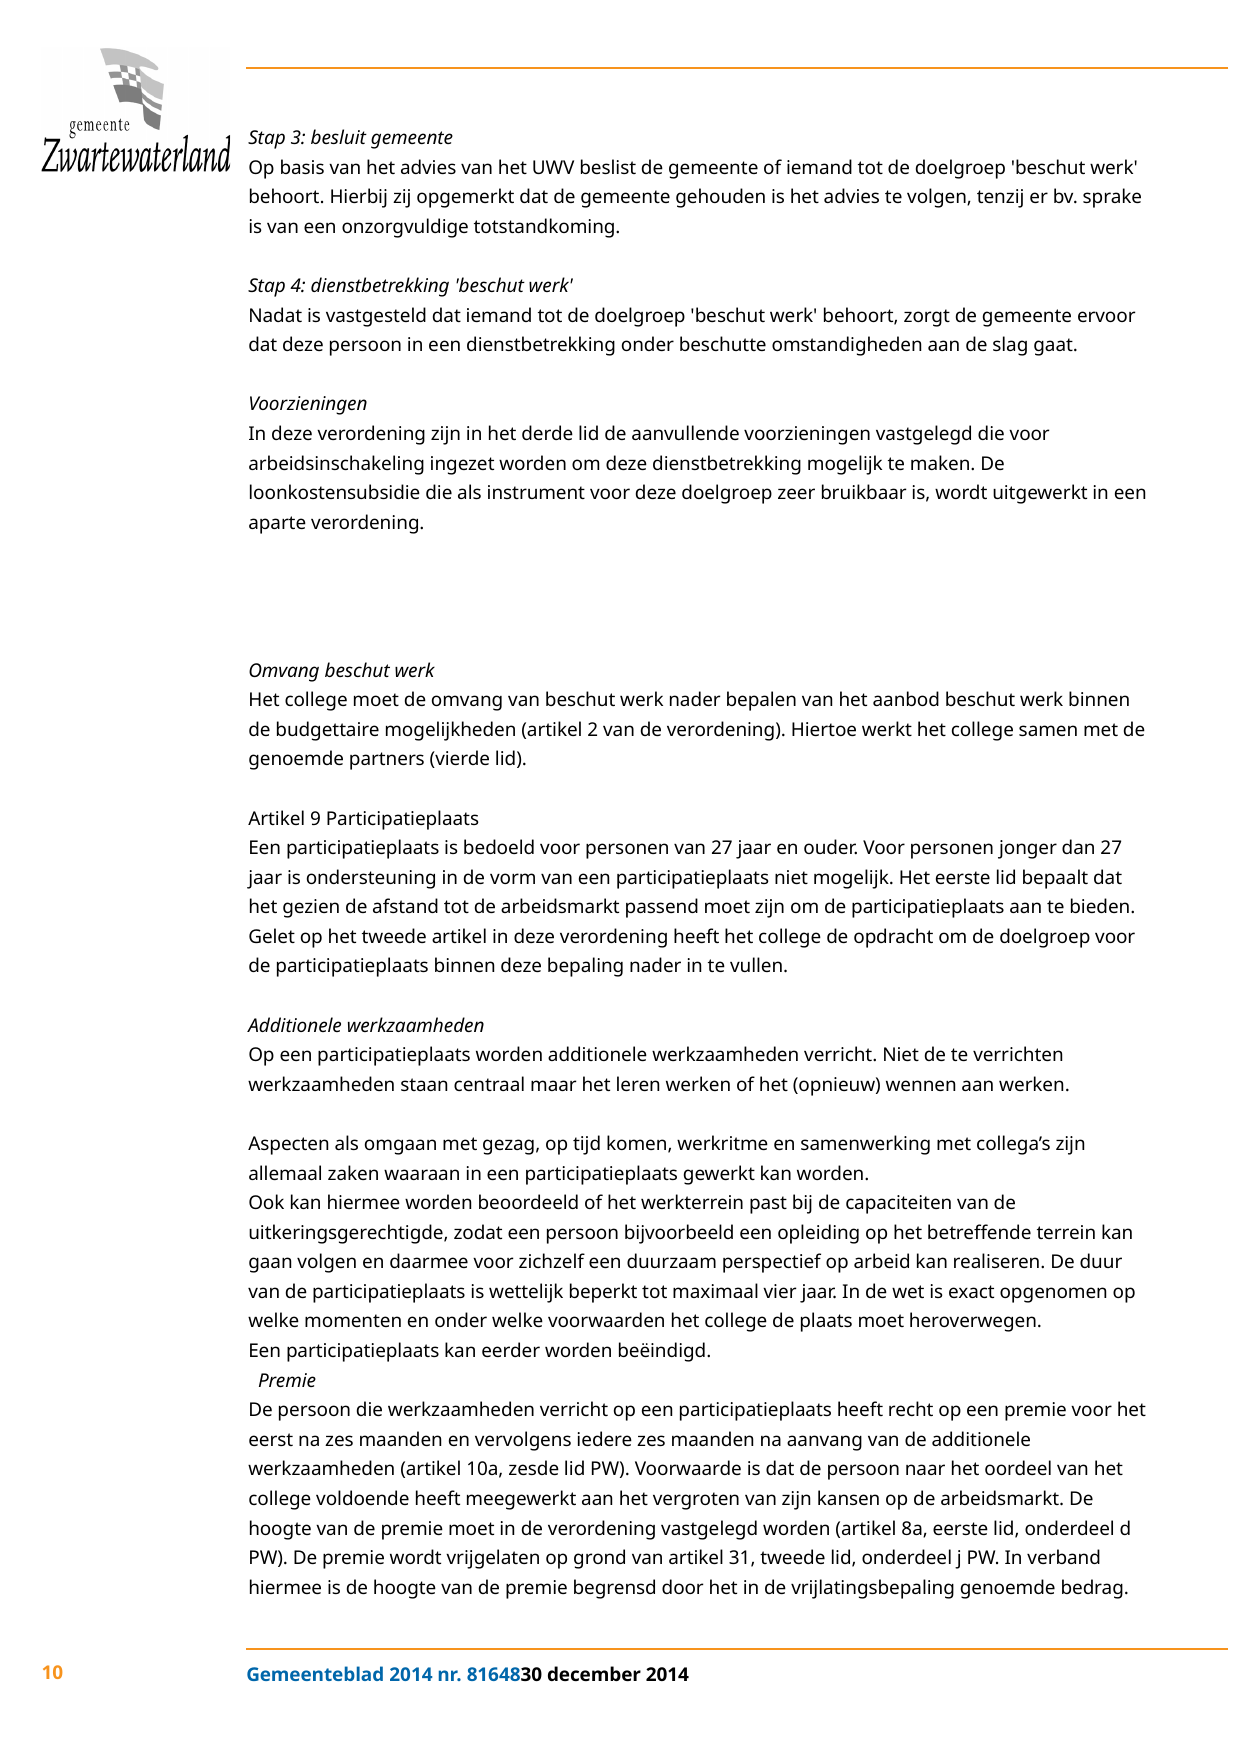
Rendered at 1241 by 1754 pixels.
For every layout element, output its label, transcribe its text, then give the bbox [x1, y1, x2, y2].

text Een participatieplaats kan eerder worden beëindigd. [248, 1337, 1152, 1363]
text De persoon die werkzaamheden verricht op een participatieplaats heeft recht op een premie voor het eerst na zes maanden en vervolgens iedere zes maanden na aanvang van de additionele werkzaamheden (artikel 10a, zesde lid PW). Voorwaarde is dat de persoon naar het oordeel van het college voldoende heeft meegewerkt aan het vergroten van zijn kansen op de arbeidsmarkt. De hoogte van de premie moet in de verordening vastgelegd worden (artikel 8a, eerste lid, onderdeel d PW). De premie wordt vrijgelaten op grond van artikel 31, tweede lid, onderdeel j PW. In verband hiermee is de hoogte van de premie begrensd door het in de vrijlatingsbepaling genoemde bedrag. [248, 1396, 1152, 1600]
text In deze verordening zijn in het derde lid de aanvullende voorzieningen vastgelegd die voor arbeidsinschakeling ingezet worden om deze dienstbetrekking mogelijk te maken. De loonkostensubsidie die als instrument voor deze doelgroep zeer bruikbaar is, wordt uitgewerkt in een aparte verordening. [248, 420, 1152, 535]
text Op een participatieplaats worden additionele werkzaamheden verricht. Niet de te verrichten werkzaamheden staan centraal maar het leren werken of het (opnieuw) wennen aan werken. [248, 1041, 1152, 1097]
text Nadat is vastgesteld dat iemand tot de doelgroep 'beschut werk' behoort, zorgt de gemeente ervoor dat deze persoon in een dienstbetrekking onder beschutte omstandigheden aan de slag gaat. [248, 302, 1152, 357]
text Stap 3: besluit gemeente [248, 124, 1152, 150]
text Op basis van het advies van het UWV beslist de gemeente of iemand tot de doelgroep 'beschut werk' behoort. Hierbij zij opgemerkt dat de gemeente gehouden is het advies te volgen, tenzij er bv. sprake is van een onzorgvuldige totstandkoming. [248, 154, 1152, 239]
text Een participatieplaats is bedoeld voor personen van 27 jaar en ouder. Voor personen jonger dan 27 jaar is ondersteuning in de vorm van een participatieplaats niet mogelijk. Het eerste lid bepaalt dat het gezien de afstand tot de arbeidsmarkt passend moet zijn om de participatieplaats aan te bieden. Gelet op het tweede artikel in deze verordening heeft het college de opdracht om de doelgroep voor de participatieplaats binnen deze bepaling nader in te vullen. [248, 834, 1152, 978]
text Stap 4: dienstbetrekking 'beschut werk' [248, 272, 1152, 298]
text Voorzieningen [248, 391, 1152, 416]
text Additionele werkzaamheden [248, 1012, 1152, 1038]
text Omvang beschut werk [248, 657, 1152, 683]
text Ook kan hiermee worden beoordeeld of het werkterrein past bij de capaciteiten van de uitkeringsgerechtigde, zodat een persoon bijvoorbeeld een opleiding op het betreffende terrein kan gaan volgen en daarmee voor zichzelf een duurzaam perspectief op arbeid kan realiseren. De duur van de participatieplaats is wettelijk beperkt tot maximaal vier jaar. In de wet is exact opgenomen op welke momenten en onder welke voorwaarden het college de plaats moet heroverwegen. [248, 1189, 1152, 1333]
text Het college moet de omvang van beschut werk nader bepalen van het aanbod beschut werk binnen de budgettaire mogelijkheden (artikel 2 van de verordening). Hiertoe werkt het college samen met de genoemde partners (vierde lid). [248, 686, 1152, 771]
text Artikel 9 Participatieplaats [248, 805, 1152, 831]
text Aspecten als omgaan met gezag, op tijd komen, werkritme en samenwerking met collega’s zijn allemaal zaken waaraan in een participatieplaats gewerkt kan worden. [248, 1130, 1152, 1186]
text Premie [248, 1367, 1152, 1393]
picture [41, 47, 231, 172]
